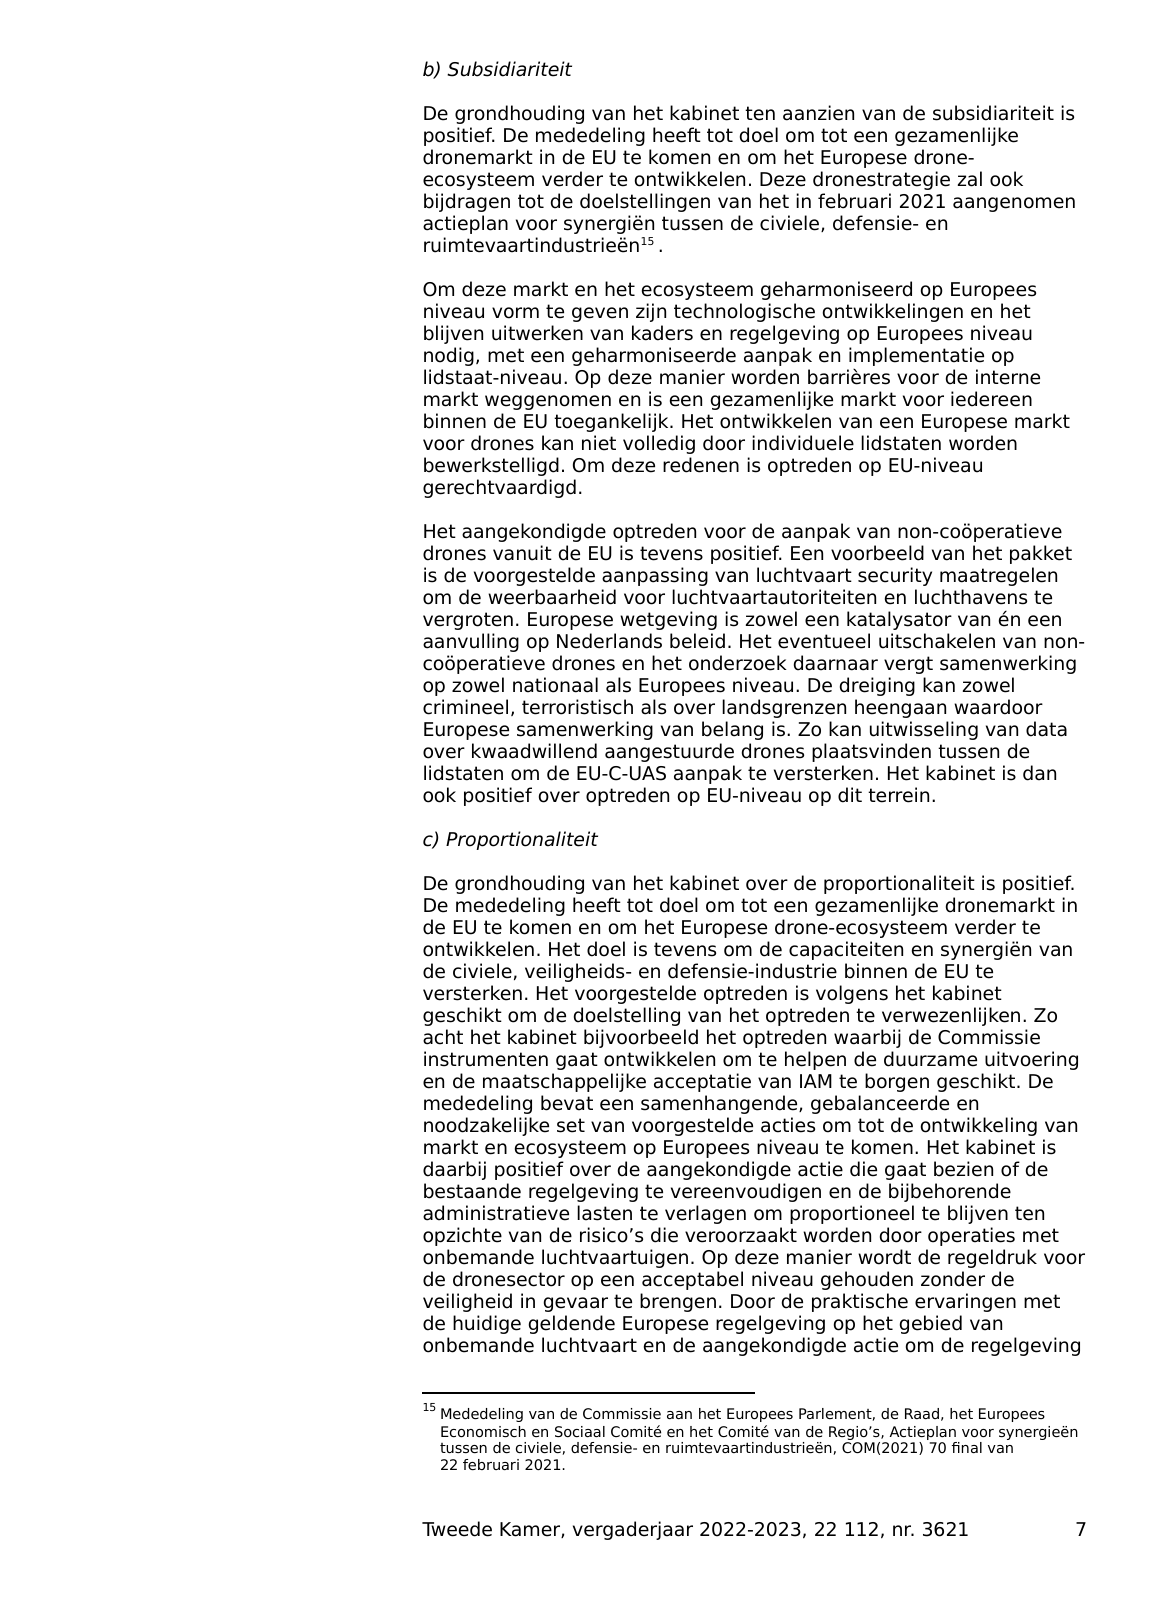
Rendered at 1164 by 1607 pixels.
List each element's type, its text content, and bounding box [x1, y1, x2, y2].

subtitle b) Subsidiariteit [422, 59, 1087, 81]
subtitle c) Proportionaliteit [422, 829, 1087, 851]
text Mededeling van de Commissie aan het Europees Parlement, de Raad, het Europees Economisch en Sociaal Comité en het Comité van de Regio’s, Actieplan voor synergieën tussen de civiele, defensie- en ruimtevaartindustrieën, COM(2021) 70 final van 22 februari 2021. [422, 1402, 1087, 1474]
text De grondhouding van het kabinet ten aanzien van de subsidiariteit is positief. De mededeling heeft tot doel om tot een gezamenlijke dronemarkt in de EU te komen en om het Europese drone-ecosysteem verder te ontwikkelen. Deze dronestrategie zal ook bijdragen tot de doelstellingen van het in februari 2021 aangenomen actieplan voor synergiën tussen de civiele, defensie- en ruimtevaartindustrieën. [422, 103, 1087, 257]
text Om deze markt en het ecosysteem geharmoniseerd op Europees niveau vorm te geven zijn technologische ontwikkelingen en het blijven uitwerken van kaders en regelgeving op Europees niveau nodig, met een geharmoniseerde aanpak en implementatie op lidstaat-niveau. Op deze manier worden barrières voor de interne markt weggenomen en is een gezamenlijke markt voor iedereen binnen de EU toegankelijk. Het ontwikkelen van een Europese markt voor drones kan niet volledig door individuele lidstaten worden bewerkstelligd. Om deze redenen is optreden op EU-niveau gerechtvaardigd. [422, 279, 1087, 499]
text Het aangekondigde optreden voor de aanpak van non-coöperatieve drones vanuit de EU is tevens positief. Een voorbeeld van het pakket is de voorgestelde aanpassing van luchtvaart security maatregelen om de weerbaarheid voor luchtvaartautoriteiten en luchthavens te vergroten. Europese wetgeving is zowel een katalysator van én een aanvulling op Nederlands beleid. Het eventueel uitschakelen van non-coöperatieve drones en het onderzoek daarnaar vergt samenwerking op zowel nationaal als Europees niveau. De dreiging kan zowel crimineel, terroristisch als over landsgrenzen heengaan waardoor Europese samenwerking van belang is. Zo kan uitwisseling van data over kwaadwillend aangestuurde drones plaatsvinden tussen de lidstaten om de EU-C-UAS aanpak te versterken. Het kabinet is dan ook positief over optreden op EU-niveau op dit terrein. [422, 521, 1087, 807]
text De grondhouding van het kabinet over de proportionaliteit is positief. De mededeling heeft tot doel om tot een gezamenlijke dronemarkt in de EU te komen en om het Europese drone-ecosysteem verder te ontwikkelen. Het doel is tevens om de capaciteiten en synergiën van de civiele, veiligheids- en defensie-industrie binnen de EU te versterken. Het voorgestelde optreden is volgens het kabinet geschikt om de doelstelling van het optreden te verwezenlijken. Zo acht het kabinet bijvoorbeeld het optreden waarbij de Commissie instrumenten gaat ontwikkelen om te helpen de duurzame uitvoering en de maatschappelijke acceptatie van IAM te borgen geschikt. De mededeling bevat een samenhangende, gebalanceerde en noodzakelijke set van voorgestelde acties om tot de ontwikkeling van markt en ecosysteem op Europees niveau te komen. Het kabinet is daarbij positief over de aangekondigde actie die gaat bezien of de bestaande regelgeving te vereenvoudigen en de bijbehorende administratieve lasten te verlagen om proportioneel te blijven ten opzichte van de risico’s die veroorzaakt worden door operaties met onbemande luchtvaartuigen. Op deze manier wordt de regeldruk voor de dronesector op een acceptabel niveau gehouden zonder de veiligheid in gevaar te brengen. Door de praktische ervaringen met de huidige geldende Europese regelgeving op het gebied van onbemande luchtvaart en de aangekondigde actie om de regelgeving [422, 873, 1087, 1357]
